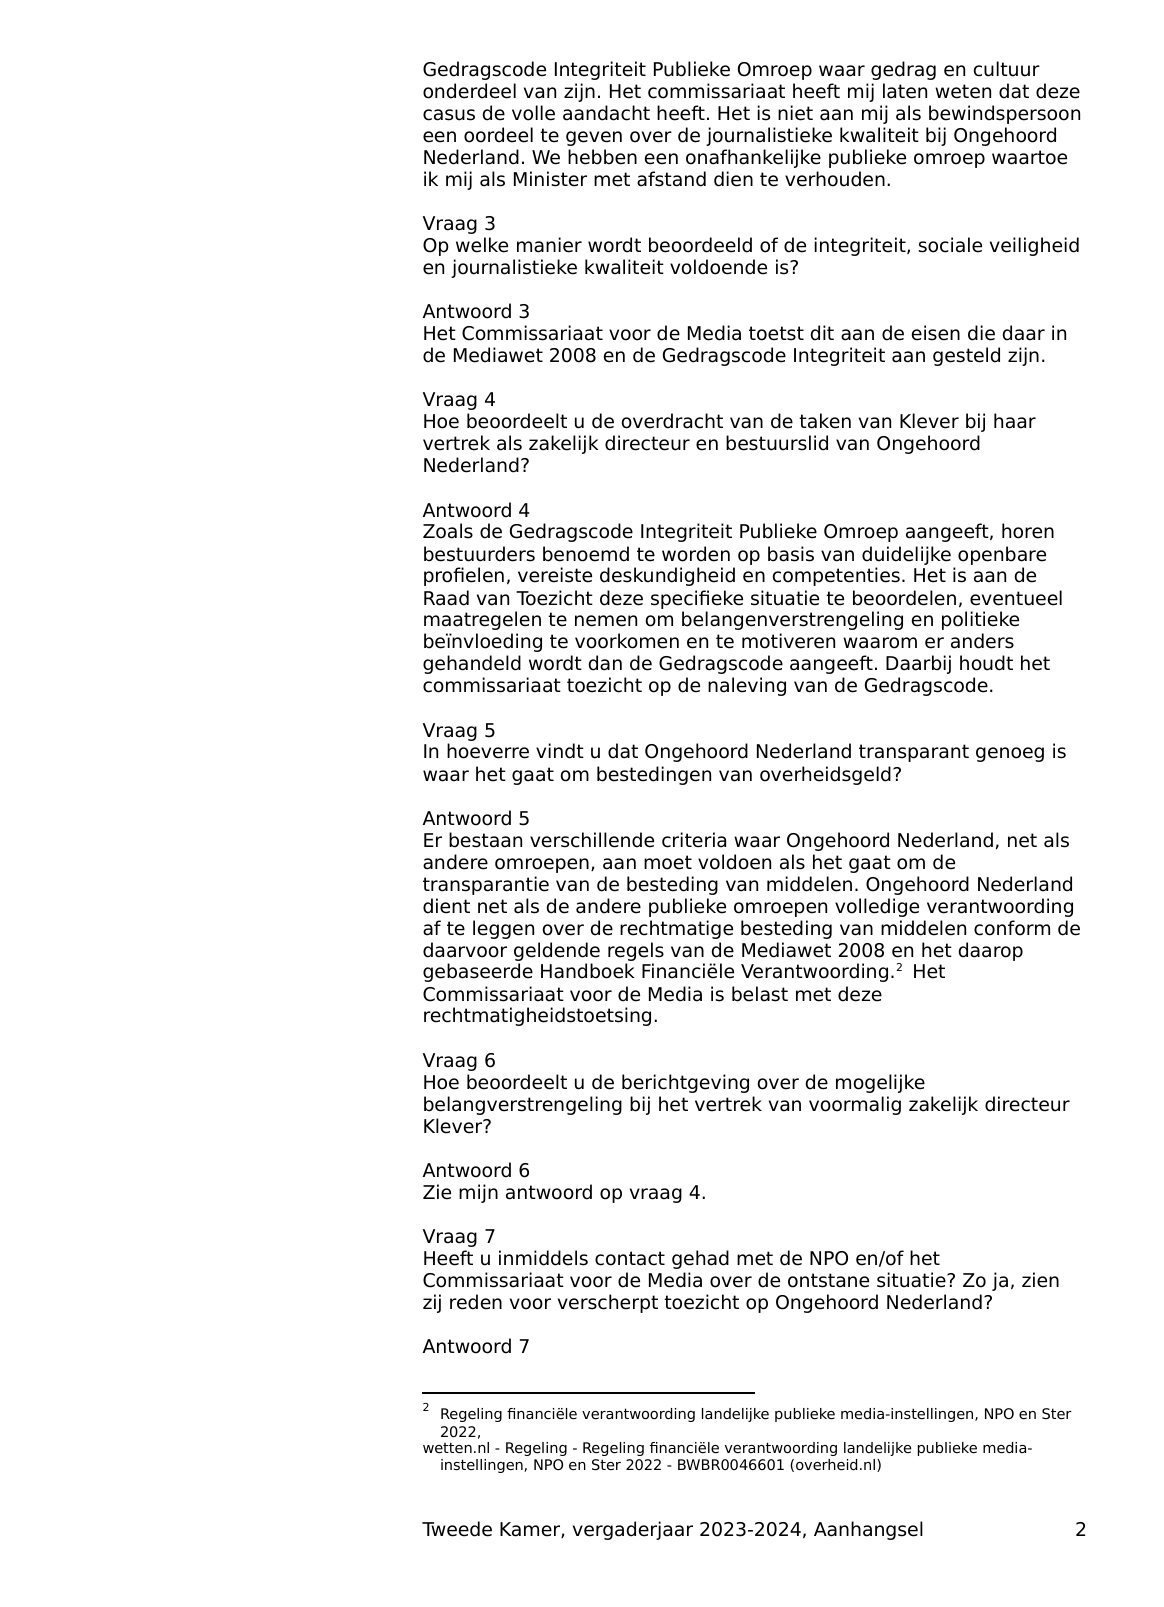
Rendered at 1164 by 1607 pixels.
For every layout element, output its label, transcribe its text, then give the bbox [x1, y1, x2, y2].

text Zie mijn antwoord op vraag 4. [422, 1182, 1087, 1204]
text Het Commissariaat voor de Media toetst dit aan de eisen die daar in de Mediawet 2008 en de Gedragscode Integriteit aan gesteld zijn. [422, 323, 1087, 367]
text Er bestaan verschillende criteria waar Ongehoord Nederland, net als andere omroepen, aan moet voldoen als het gaat om de transparantie van de besteding van middelen. Ongehoord Nederland dient net als de andere publieke omroepen volledige verantwoording af te leggen over de rechtmatige besteding van middelen conform de daarvoor geldende regels van de Mediawet 2008 en het daarop gebaseerde Handboek Financiële Verantwoording. Het Commissariaat voor de Media is belast met deze rechtmatigheidstoetsing. [422, 829, 1087, 1027]
text Vraag 3 [422, 213, 1087, 235]
text Hoe beoordeelt u de berichtgeving over de mogelijke belangverstrengeling bij het vertrek van voormalig zakelijk directeur Klever? [422, 1072, 1087, 1137]
text Antwoord 3 [422, 301, 1087, 323]
text wetten.nl - Regeling - Regeling financiële verantwoording landelijke publieke media-instellingen, NPO en Ster 2022 - BWBR0046601 (overheid.nl) [422, 1441, 1087, 1474]
text Vraag 6 [422, 1049, 1087, 1072]
text Heeft u inmiddels contact gehad met de NPO en/of het Commissariaat voor de Media over de ontstane situatie? Zo ja, zien zij reden voor verscherpt toezicht op Ongehoord Nederland? [422, 1248, 1087, 1314]
text Vraag 4 [422, 389, 1087, 411]
text Vraag 7 [422, 1226, 1087, 1248]
text Antwoord 5 [422, 808, 1087, 829]
text Antwoord 6 [422, 1160, 1087, 1182]
text Regeling financiële verantwoording landelijke publieke media-instellingen, NPO en Ster 2022, [422, 1402, 1087, 1441]
text In hoeverre vindt u dat Ongehoord Nederland transparant genoeg is waar het gaat om bestedingen van overheidsgeld? [422, 741, 1087, 785]
text Vraag 5 [422, 719, 1087, 741]
text Hoe beoordeelt u de overdracht van de taken van Klever bij haar vertrek als zakelijk directeur en bestuurslid van Ongehoord Nederland? [422, 411, 1087, 477]
text Op welke manier wordt beoordeeld of de integriteit, sociale veiligheid en journalistieke kwaliteit voldoende is? [422, 235, 1087, 279]
text Zoals de Gedragscode Integriteit Publieke Omroep aangeeft, horen bestuurders benoemd te worden op basis van duidelijke openbare profielen, vereiste deskundigheid en competenties. Het is aan de Raad van Toezicht deze specifieke situatie te beoordelen, eventueel maatregelen te nemen om belangenverstrengeling en politieke beïnvloeding te voorkomen en te motiveren waarom er anders gehandeld wordt dan de Gedragscode aangeeft. Daarbij houdt het commissariaat toezicht op de naleving van de Gedragscode. [422, 521, 1087, 697]
text Gedragscode Integriteit Publieke Omroep waar gedrag en cultuur onderdeel van zijn. Het commissariaat heeft mij laten weten dat deze casus de volle aandacht heeft. Het is niet aan mij als bewindspersoon een oordeel te geven over de journalistieke kwaliteit bij Ongehoord Nederland. We hebben een onafhankelijke publieke omroep waartoe ik mij als Minister met afstand dien te verhouden. [422, 59, 1087, 191]
text Antwoord 7 [422, 1336, 1087, 1358]
text Antwoord 4 [422, 499, 1087, 521]
